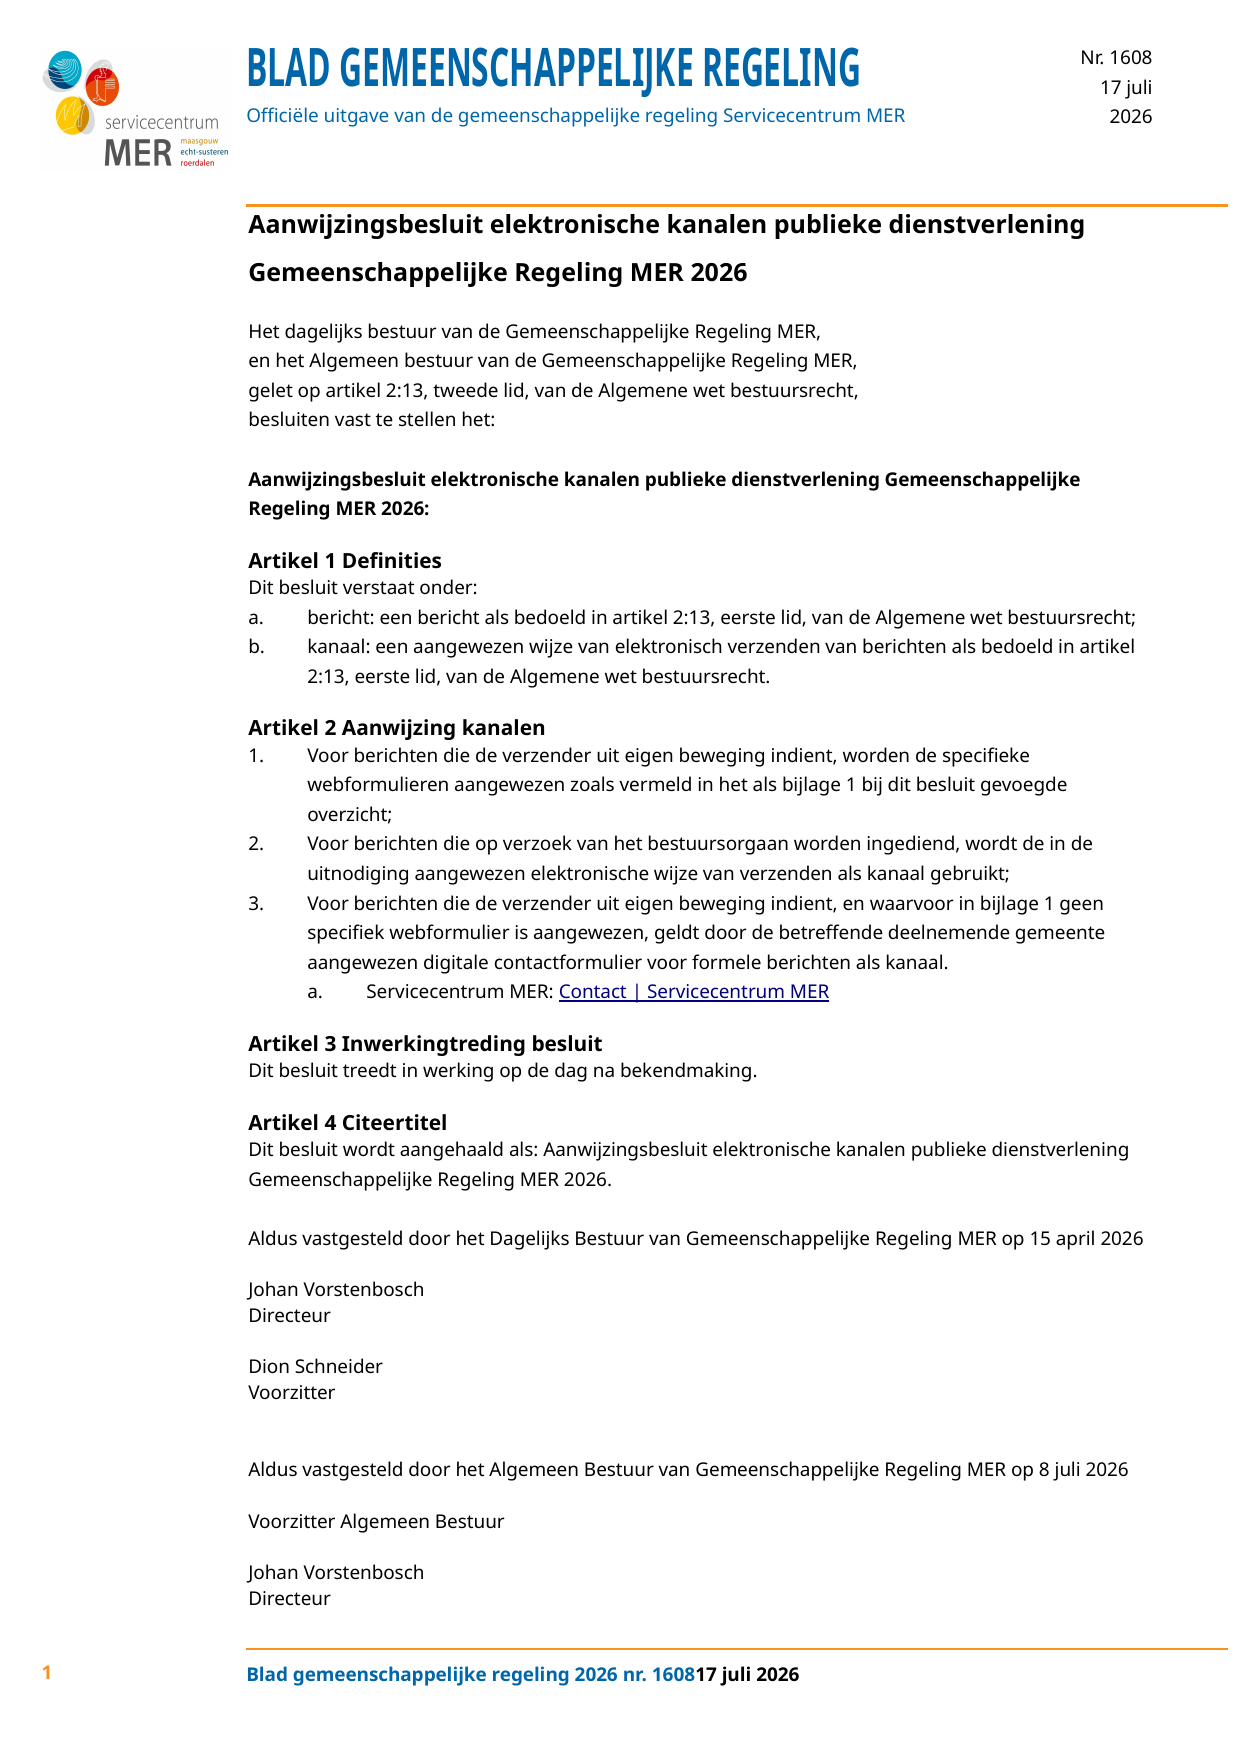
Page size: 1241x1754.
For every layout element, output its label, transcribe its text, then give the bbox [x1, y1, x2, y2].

list Voor berichten die de verzender uit eigen beweging indient, en waarvoor in bijlage 1 geen specifiek webformulier is aangewezen, geldt door de betreffende deelnemende gemeente aangewezen digitale contactformulier voor formele berichten als kanaal. [248, 890, 1152, 975]
text Aldus vastgesteld door het Dagelijks Bestuur van Gemeenschappelijke Regeling MER op 15 april 2026 [248, 1225, 1152, 1251]
list Voor berichten die de verzender uit eigen beweging indient, worden de specifieke webformulieren aangewezen zoals vermeld in het als bijlage 1 bij dit besluit gevoegde overzicht; [248, 742, 1152, 827]
text Dit besluit treedt in werking op de dag na bekendmaking. [248, 1057, 1152, 1083]
text Johan Vorstenbosch [248, 1559, 1152, 1585]
text Aanwijzingsbesluit elektronische kanalen publieke dienstverlening Gemeenschappelijke Regeling MER 2026: [248, 466, 1152, 521]
list bericht: een bericht als bedoeld in artikel 2:13, eerste lid, van de Algemene wet bestuursrecht; [248, 604, 1152, 629]
text Aldus vastgesteld door het Algemeen Bestuur van Gemeenschappelijke Regeling MER op 8 juli 2026 [248, 1457, 1152, 1482]
text Het dagelijks bestuur van de Gemeenschappelijke Regeling MER, [248, 318, 1152, 344]
text Voorzitter [248, 1379, 1152, 1405]
list Servicecentrum MER: Contact | Servicecentrum MER [307, 978, 1152, 1004]
text Dit besluit wordt aangehaald als: Aanwijzingsbesluit elektronische kanalen publieke dienstverlening Gemeenschappelijke Regeling MER 2026. [248, 1136, 1152, 1192]
list kanaal: een aangewezen wijze van elektronisch verzenden van berichten als bedoeld in artikel 2:13, eerste lid, van de Algemene wet bestuursrecht. [248, 633, 1152, 689]
text Artikel 1 Definities [248, 546, 1152, 574]
text gelet op artikel 2:13, tweede lid, van de Algemene wet bestuursrecht, [248, 377, 1152, 403]
text Directeur [248, 1585, 1152, 1611]
text Directeur [248, 1302, 1152, 1328]
list Voor berichten die op verzoek van het bestuursorgaan worden ingediend, wordt de in de uitnodiging aangewezen elektronische wijze van verzenden als kanaal gebruikt; [248, 831, 1152, 886]
text Dion Schneider [248, 1354, 1152, 1379]
text Artikel 4 Citeertitel [248, 1108, 1152, 1136]
text Artikel 3 Inwerkingtreding besluit [248, 1029, 1152, 1057]
text Artikel 2 Aanwijzing kanalen [248, 713, 1152, 742]
text Voorzitter Algemeen Bestuur [248, 1508, 1152, 1534]
text besluiten vast te stellen het: [248, 407, 1152, 432]
text Aanwijzingsbesluit elektronische kanalen publieke dienstverlening Gemeenschappelijke Regeling MER 2026 [248, 207, 1152, 288]
text en het Algemeen bestuur van de Gemeenschappelijke Regeling MER, [248, 347, 1152, 373]
picture [41, 47, 231, 172]
text Johan Vorstenbosch [248, 1276, 1152, 1302]
text Dit besluit verstaat onder: [248, 574, 1152, 600]
